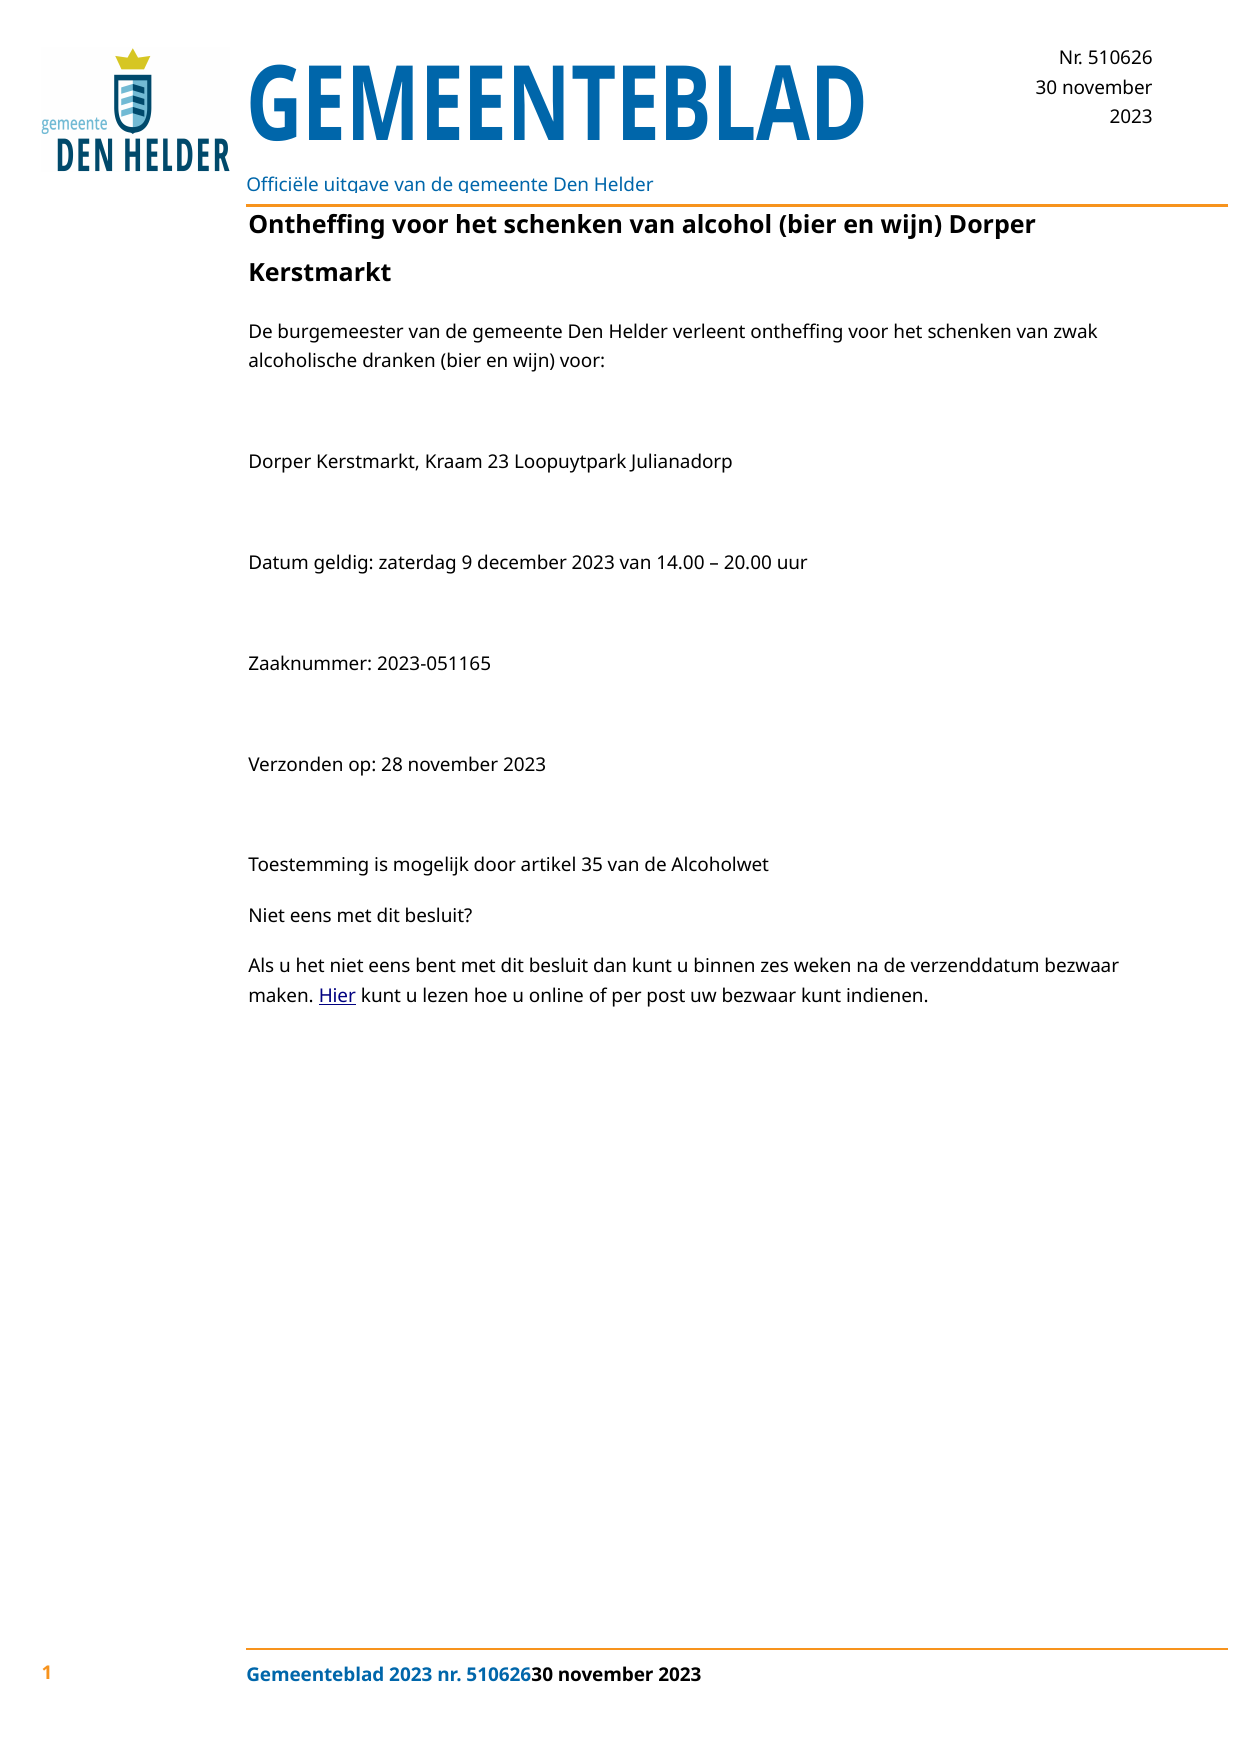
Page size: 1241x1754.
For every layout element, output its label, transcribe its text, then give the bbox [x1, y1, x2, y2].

picture [41, 47, 231, 172]
text Dorper Kerstmarkt, Kraam 23 Loopuytpark Julianadorp [248, 448, 1152, 474]
text De burgemeester van de gemeente Den Helder verleent ontheffing voor het schenken van zwak alcoholische dranken (bier en wijn) voor: [248, 318, 1152, 373]
text Verzonden op: 28 november 2023 [248, 751, 1152, 777]
text Als u het niet eens bent met dit besluit dan kunt u binnen zes weken na de verzenddatum bezwaar maken. Hier kunt u lezen hoe u online of per post uw bezwaar kunt indienen. [248, 952, 1152, 1008]
picture [182, 144, 187, 165]
text Niet eens met dit besluit? [248, 902, 1152, 928]
text Ontheffing voor het schenken van alcohol (bier en wijn) Dorper Kerstmarkt [248, 207, 1152, 288]
text Zaaknummer: 2023-051165 [248, 650, 1152, 676]
text Toestemming is mogelijk door artikel 35 van de Alcoholwet [248, 852, 1152, 877]
picture [220, 160, 224, 172]
picture [63, 144, 68, 165]
picture [100, 154, 106, 172]
text Datum geldig: zaterdag 9 december 2023 van 14.00 – 20.00 uur [248, 549, 1152, 575]
picture [130, 157, 135, 172]
